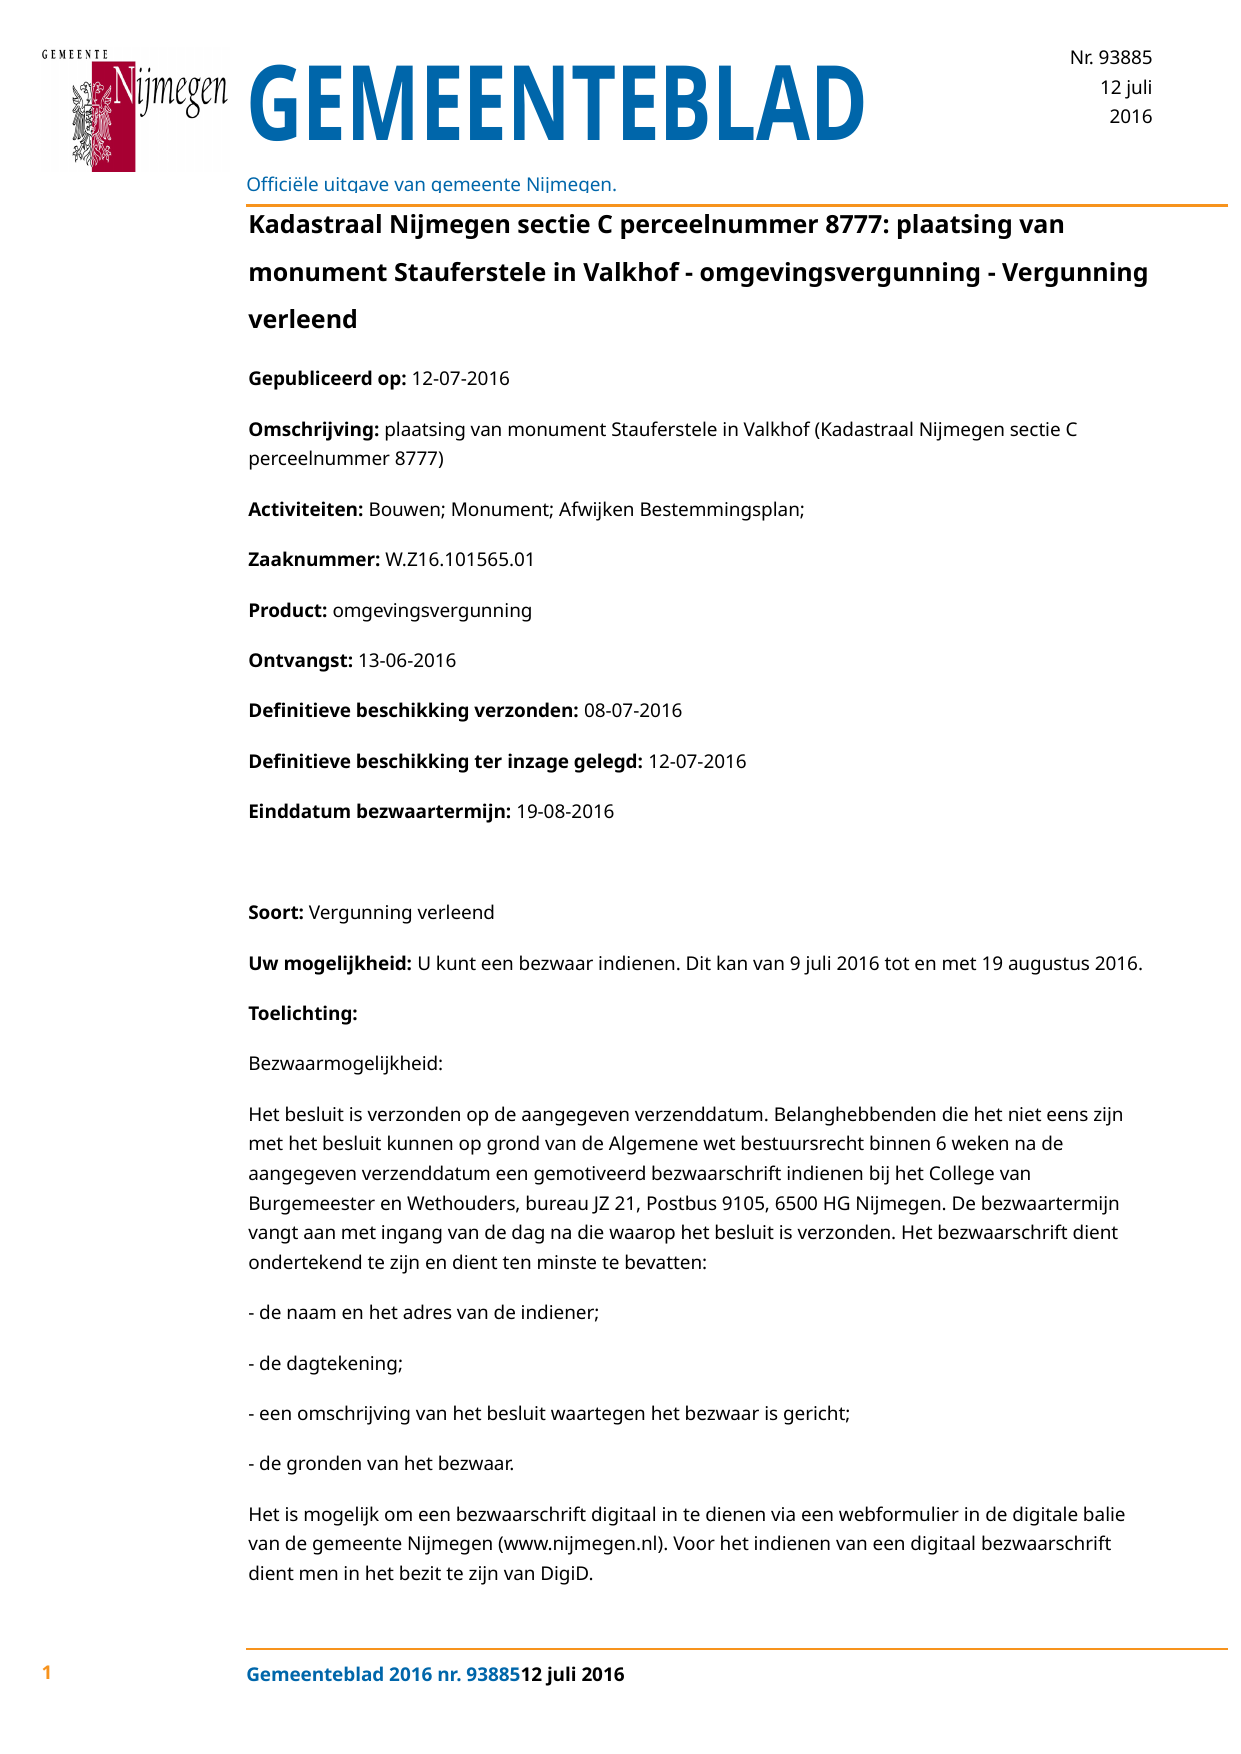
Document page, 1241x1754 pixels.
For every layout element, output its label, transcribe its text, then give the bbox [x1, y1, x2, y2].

text - de dagtekening; [248, 1350, 1152, 1375]
text Toelichting: [248, 1000, 1152, 1026]
text Omschrijving: plaatsing van monument Stauferstele in Valkhof (Kadastraal Nijmegen sectie C perceelnummer 8777) [248, 416, 1152, 471]
text Definitieve beschikking ter inzage gelegd: 12-07-2016 [248, 748, 1152, 774]
text - de gronden van het bezwaar. [248, 1451, 1152, 1476]
text Het besluit is verzonden op de aangegeven verzenddatum. Belanghebbenden die het niet eens zijn met het besluit kunnen op grond van de Algemene wet bestuursrecht binnen 6 weken na de aangegeven verzenddatum een gemotiveerd bezwaarschrift indienen bij het College van Burgemeester en Wethouders, bureau JZ 21, Postbus 9105, 6500 HG Nijmegen. De bezwaartermijn vangt aan met ingang van de dag na die waarop het besluit is verzonden. Het bezwaarschrift dient ondertekend te zijn en dient ten minste te bevatten: [248, 1101, 1152, 1274]
text Gepubliceerd op: 12-07-2016 [248, 366, 1152, 391]
text Zaaknummer: W.Z16.101565.01 [248, 546, 1152, 572]
text Definitieve beschikking verzonden: 08-07-2016 [248, 698, 1152, 723]
text Kadastraal Nijmegen sectie C perceelnummer 8777: plaatsing van monument Stauferstele in Valkhof - omgevingsvergunning - Vergunning verleend [248, 207, 1152, 336]
text Product: omgevingsvergunning [248, 597, 1152, 622]
text Bezwaarmogelijkheid: [248, 1051, 1152, 1076]
text Einddatum bezwaartermijn: 19-08-2016 [248, 798, 1152, 824]
text - een omschrijving van het besluit waartegen het bezwaar is gericht; [248, 1400, 1152, 1426]
text Uw mogelijkheid: U kunt een bezwaar indienen. Dit kan van 9 juli 2016 tot en met 19 augustus 2016. [248, 950, 1152, 975]
text Activiteiten: Bouwen; Monument; Afwijken Bestemmingsplan; [248, 496, 1152, 522]
text Ontvangst: 13-06-2016 [248, 647, 1152, 673]
text Soort: Vergunning verleend [248, 899, 1152, 925]
picture [41, 47, 231, 172]
text - de naam en het adres van de indiener; [248, 1299, 1152, 1325]
text Het is mogelijk om een bezwaarschrift digitaal in te dienen via een webformulier in de digitale balie van de gemeente Nijmegen (www.nijmegen.nl). Voor het indienen van een digitaal bezwaarschrift dient men in het bezit te zijn van DigiD. [248, 1501, 1152, 1586]
